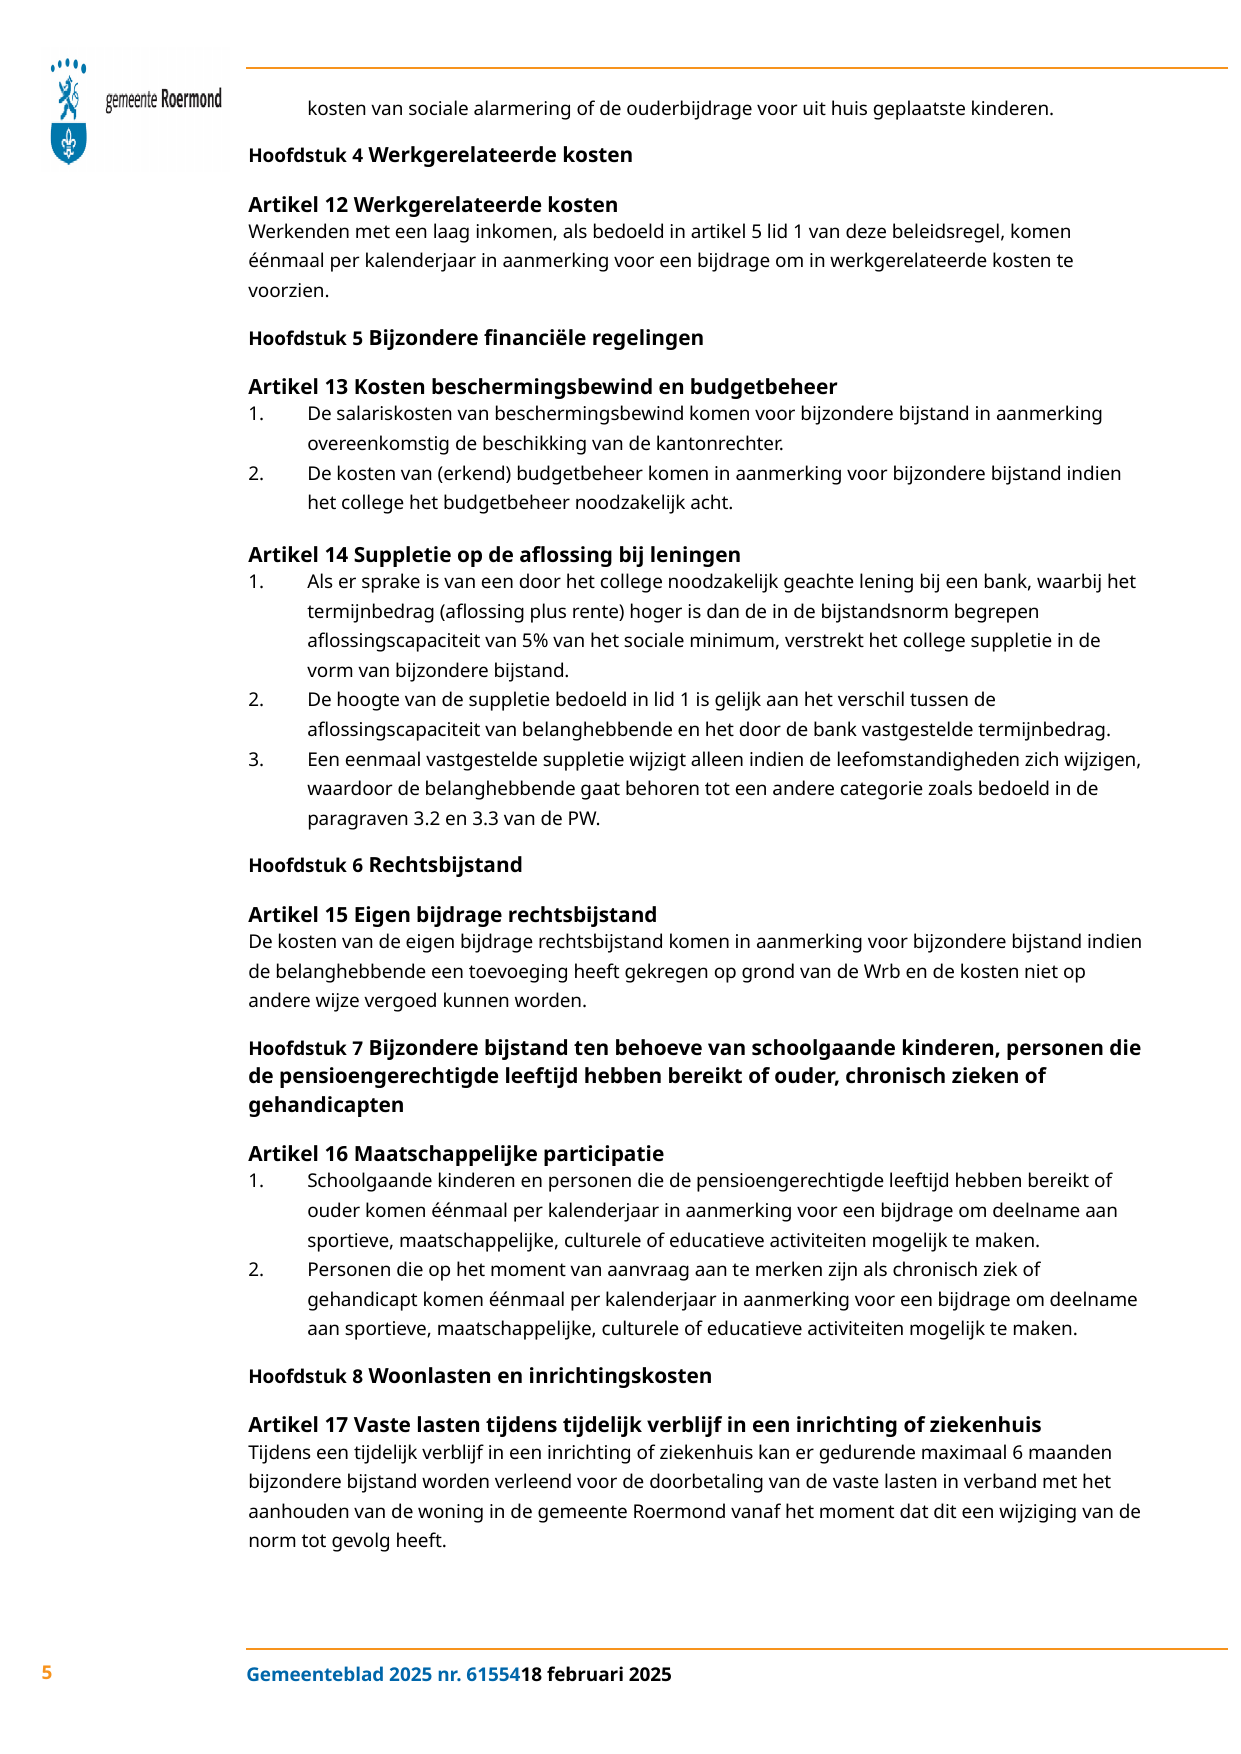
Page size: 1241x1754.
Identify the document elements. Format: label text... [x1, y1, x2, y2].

text Tijdens een tijdelijk verblijf in een inrichting of ziekenhuis kan er gedurende maximaal 6 maanden bijzondere bijstand worden verleend voor de doorbetaling van de vaste lasten in verband met het aanhouden van de woning in de gemeente Roermond vanaf het moment dat dit een wijziging van de norm tot gevolg heeft. [248, 1439, 1152, 1553]
list De hoogte van de suppletie bedoeld in lid 1 is gelijk aan het verschil tussen de aflossingscapaciteit van belanghebbende en het door de bank vastgestelde termijnbedrag. [248, 687, 1152, 742]
text Hoofdstuk 7 Bijzondere bijstand ten behoeve van schoolgaande kinderen, personen die de pensioengerechtigde leeftijd hebben bereikt of ouder, chronisch zieken of gehandicapten [248, 1033, 1152, 1118]
text Hoofdstuk 5 Bijzondere financiële regelingen [248, 323, 1152, 351]
picture [41, 47, 231, 172]
list Een eenmaal vastgestelde suppletie wijzigt alleen indien de leefomstandigheden zich wijzigen, waardoor de belanghebbende gaat behoren tot een andere categorie zoals bedoeld in de paragraven 3.2 en 3.3 van de PW. [248, 746, 1152, 831]
text Artikel 12 Werkgerelateerde kosten [248, 190, 1152, 218]
list Personen die op het moment van aanvraag aan te merken zijn als chronisch ziek of gehandicapt komen éénmaal per kalenderjaar in aanmerking voor een bijdrage om deelname aan sportieve, maatschappelijke, culturele of educatieve activiteiten mogelijk te maken. [248, 1256, 1152, 1341]
text Hoofdstuk 4 Werkgerelateerde kosten [248, 140, 1152, 169]
list kosten van sociale alarmering of de ouderbijdrage voor uit huis geplaatste kinderen. [248, 95, 1152, 121]
list De salariskosten van beschermingsbewind komen voor bijzondere bijstand in aanmerking overeenkomstig de beschikking van de kantonrechter. [248, 401, 1152, 456]
text Werkenden met een laag inkomen, als bedoeld in artikel 5 lid 1 van deze beleidsregel, komen éénmaal per kalenderjaar in aanmerking voor een bijdrage om in werkgerelateerde kosten te voorzien. [248, 218, 1152, 303]
text Artikel 17 Vaste lasten tijdens tijdelijk verblijf in een inrichting of ziekenhuis [248, 1410, 1152, 1439]
text Hoofdstuk 6 Rechtsbijstand [248, 851, 1152, 879]
list Schoolgaande kinderen en personen die de pensioengerechtigde leeftijd hebben bereikt of ouder komen éénmaal per kalenderjaar in aanmerking voor een bijdrage om deelname aan sportieve, maatschappelijke, culturele of educatieve activiteiten mogelijk te maken. [248, 1168, 1152, 1252]
text Artikel 16 Maatschappelijke participatie [248, 1139, 1152, 1168]
text Artikel 14 Suppletie op de aflossing bij leningen [248, 540, 1152, 568]
text Hoofdstuk 8 Woonlasten en inrichtingskosten [248, 1361, 1152, 1389]
text De kosten van de eigen bijdrage rechtsbijstand komen in aanmerking voor bijzondere bijstand indien de belanghebbende een toevoeging heeft gekregen op grond van de Wrb en de kosten niet op andere wijze vergoed kunnen worden. [248, 928, 1152, 1013]
text Artikel 15 Eigen bijdrage rechtsbijstand [248, 900, 1152, 928]
list De kosten van (erkend) budgetbeheer komen in aanmerking voor bijzondere bijstand indien het college het budgetbeheer noodzakelijk acht. [248, 460, 1152, 515]
list Als er sprake is van een door het college noodzakelijk geachte lening bij een bank, waarbij het termijnbedrag (aflossing plus rente) hoger is dan de in de bijstandsnorm begrepen aflossingscapaciteit van 5% van het sociale minimum, verstrekt het college suppletie in de vorm van bijzondere bijstand. [248, 568, 1152, 683]
text Artikel 13 Kosten beschermingsbewind en budgetbeheer [248, 372, 1152, 401]
